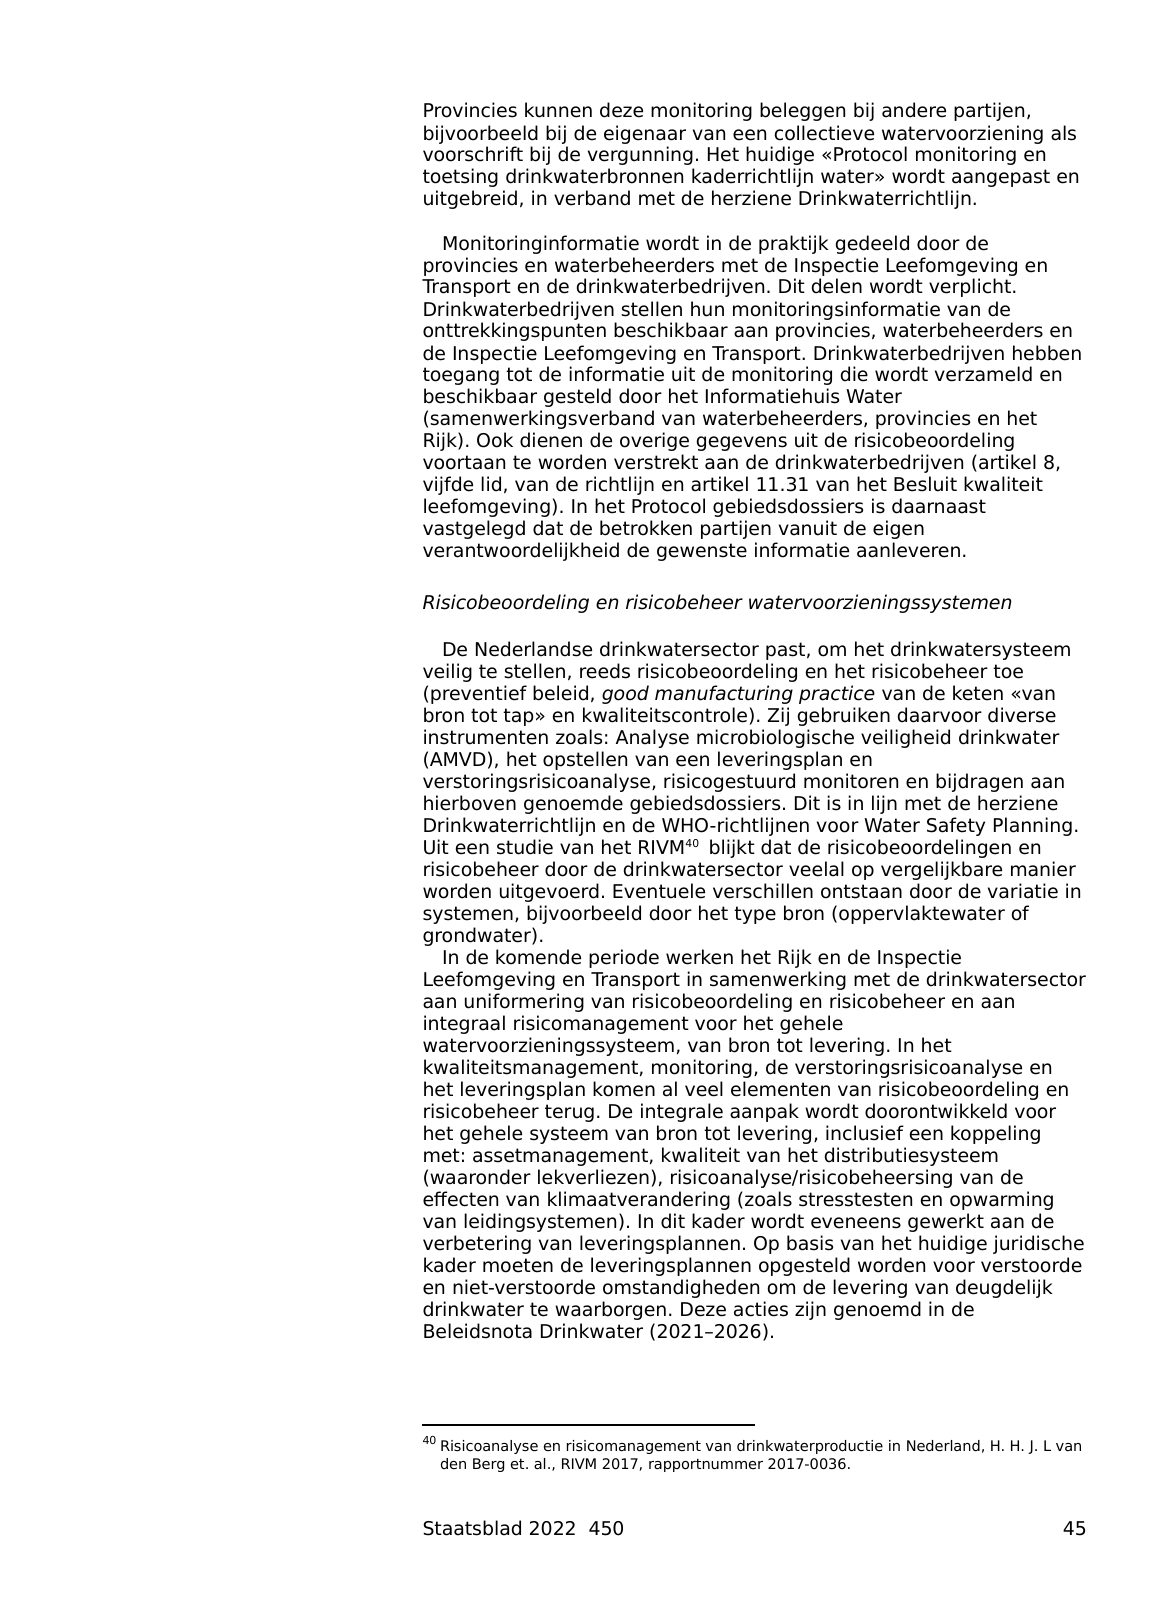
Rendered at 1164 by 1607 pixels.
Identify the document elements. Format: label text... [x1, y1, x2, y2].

text Monitoringinformatie wordt in de praktijk gedeeld door de provincies en waterbeheerders met de Inspectie Leefomgeving en Transport en de drinkwaterbedrijven. Dit delen wordt verplicht. Drinkwaterbedrijven stellen hun monitoringsinformatie van de onttrekkingspunten beschikbaar aan provincies, waterbeheerders en de Inspectie Leefomgeving en Transport. Drinkwaterbedrijven hebben toegang tot de informatie uit de monitoring die wordt verzameld en beschikbaar gesteld door het Informatiehuis Water (samenwerkingsverband van waterbeheerders, provincies en het Rijk). Ook dienen de overige gegevens uit de risicobeoordeling voortaan te worden verstrekt aan de drinkwaterbedrijven (artikel 8, vijfde lid, van de richtlijn en artikel 11.31 van het Besluit kwaliteit leefomgeving). In het Protocol gebiedsdossiers is daarnaast vastgelegd dat de betrokken partijen vanuit de eigen verantwoordelijkheid de gewenste informatie aanleveren. [422, 232, 1087, 562]
text Risicoanalyse en risicomanagement van drinkwaterproductie in Nederland, H. H. J. L van den Berg et. al., RIVM 2017, rapportnummer 2017-0036. [422, 1434, 1087, 1473]
text Provincies kunnen deze monitoring beleggen bij andere partijen, bijvoorbeeld bij de eigenaar van een collectieve watervoorziening als voorschrift bij de vergunning. Het huidige «Protocol monitoring en toetsing drinkwaterbronnen kaderrichtlijn water» wordt aangepast en uitgebreid, in verband met de herziene Drinkwaterrichtlijn. [422, 100, 1087, 210]
subtitle Risicobeoordeling en risicobeheer watervoorzieningssystemen [422, 592, 1087, 614]
text De Nederlandse drinkwatersector past, om het drinkwatersysteem veilig te stellen, reeds risicobeoordeling en het risicobeheer toe (preventief beleid, good manufacturing practice van de keten «van bron tot tap» en kwaliteitscontrole). Zij gebruiken daarvoor diverse instrumenten zoals: Analyse microbiologische veiligheid drinkwater (AMVD), het opstellen van een leveringsplan en verstoringsrisicoanalyse, risicogestuurd monitoren en bijdragen aan hierboven genoemde gebiedsdossiers. Dit is in lijn met de herziene Drinkwaterrichtlijn en de WHO-richtlijnen voor Water Safety Planning. Uit een studie van het RIVM blijkt dat de risicobeoordelingen en risicobeheer door de drinkwatersector veelal op vergelijkbare manier worden uitgevoerd. Eventuele verschillen ontstaan door de variatie in systemen, bijvoorbeeld door het type bron (oppervlaktewater of grondwater). [422, 639, 1087, 947]
text In de komende periode werken het Rijk en de Inspectie Leefomgeving en Transport in samenwerking met de drinkwatersector aan uniformering van risicobeoordeling en risicobeheer en aan integraal risicomanagement voor het gehele watervoorzieningssysteem, van bron tot levering. In het kwaliteitsmanagement, monitoring, de verstoringsrisicoanalyse en het leveringsplan komen al veel elementen van risicobeoordeling en risicobeheer terug. De integrale aanpak wordt doorontwikkeld voor het gehele systeem van bron tot levering, inclusief een koppeling met: assetmanagement, kwaliteit van het distributiesysteem (waaronder lekverliezen), risicoanalyse/risicobeheersing van de effecten van klimaatverandering (zoals stresstesten en opwarming van leidingsystemen). In dit kader wordt eveneens gewerkt aan de verbetering van leveringsplannen. Op basis van het huidige juridische kader moeten de leveringsplannen opgesteld worden voor verstoorde en niet-verstoorde omstandigheden om de levering van deugdelijk drinkwater te waarborgen. Deze acties zijn genoemd in de Beleidsnota Drinkwater (2021–2026). [422, 947, 1087, 1342]
